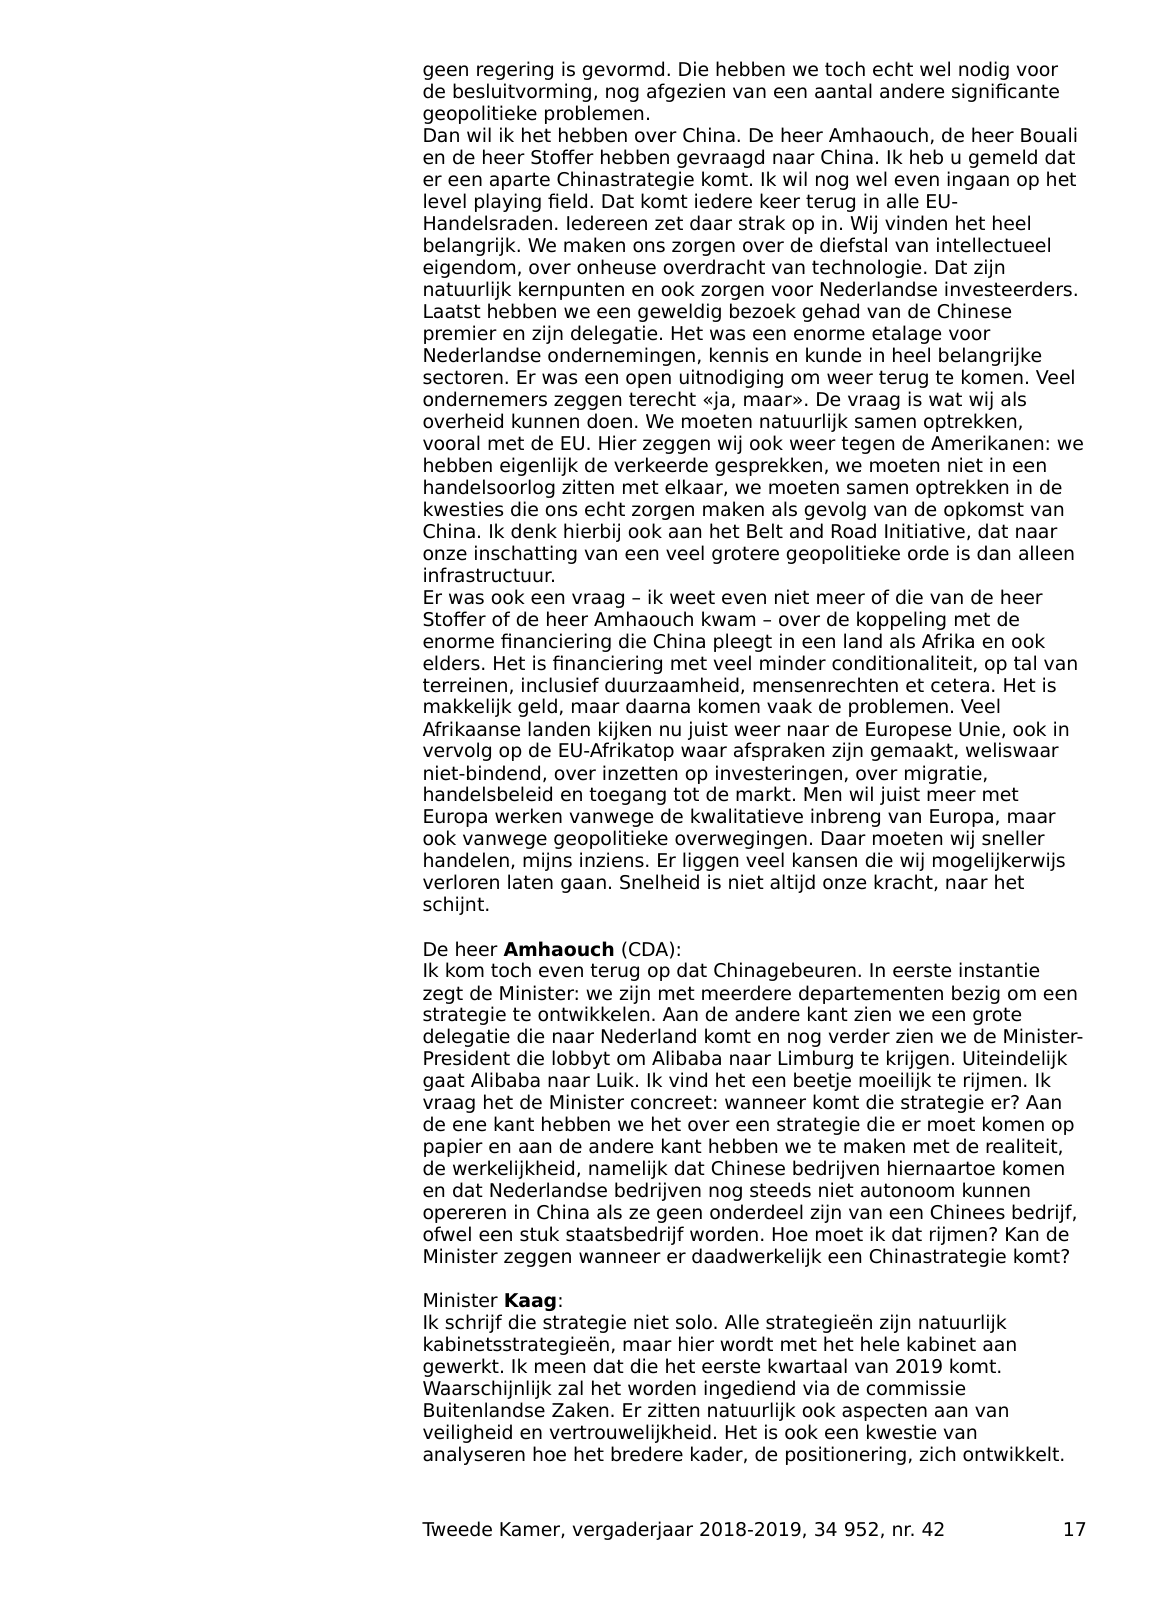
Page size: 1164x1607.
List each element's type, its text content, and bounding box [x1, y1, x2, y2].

text Dan wil ik het hebben over China. De heer Amhaouch, de heer Bouali en de heer Stoffer hebben gevraagd naar China. Ik heb u gemeld dat er een aparte Chinastrategie komt. Ik wil nog wel even ingaan op het level playing field. Dat komt iedere keer terug in alle EU-Handelsraden. Iedereen zet daar strak op in. Wij vinden het heel belangrijk. We maken ons zorgen over de diefstal van intellectueel eigendom, over onheuse overdracht van technologie. Dat zijn natuurlijk kernpunten en ook zorgen voor Nederlandse investeerders. Laatst hebben we een geweldig bezoek gehad van de Chinese premier en zijn delegatie. Het was een enorme etalage voor Nederlandse ondernemingen, kennis en kunde in heel belangrijke sectoren. Er was een open uitnodiging om weer terug te komen. Veel ondernemers zeggen terecht «ja, maar». De vraag is wat wij als overheid kunnen doen. We moeten natuurlijk samen optrekken, vooral met de EU. Hier zeggen wij ook weer tegen de Amerikanen: we hebben eigenlijk de verkeerde gesprekken, we moeten niet in een handelsoorlog zitten met elkaar, we moeten samen optrekken in de kwesties die ons echt zorgen maken als gevolg van de opkomst van China. Ik denk hierbij ook aan het Belt and Road Initiative, dat naar onze inschatting van een veel grotere geopolitieke orde is dan alleen infrastructuur. [422, 125, 1087, 587]
text Ik kom toch even terug op dat Chinagebeuren. In eerste instantie zegt de Minister: we zijn met meerdere departementen bezig om een strategie te ontwikkelen. Aan de andere kant zien we een grote delegatie die naar Nederland komt en nog verder zien we de Minister-President die lobbyt om Alibaba naar Limburg te krijgen. Uiteindelijk gaat Alibaba naar Luik. Ik vind het een beetje moeilijk te rijmen. Ik vraag het de Minister concreet: wanneer komt die strategie er? Aan de ene kant hebben we het over een strategie die er moet komen op papier en aan de andere kant hebben we te maken met de realiteit, de werkelijkheid, namelijk dat Chinese bedrijven hiernaartoe komen en dat Nederlandse bedrijven nog steeds niet autonoom kunnen opereren in China als ze geen onderdeel zijn van een Chinees bedrijf, ofwel een stuk staatsbedrijf worden. Hoe moet ik dat rijmen? Kan de Minister zeggen wanneer er daadwerkelijk een Chinastrategie komt? [422, 960, 1087, 1268]
text Er was ook een vraag – ik weet even niet meer of die van de heer Stoffer of de heer Amhaouch kwam – over de koppeling met de enorme financiering die China pleegt in een land als Afrika en ook elders. Het is financiering met veel minder conditionaliteit, op tal van terreinen, inclusief duurzaamheid, mensenrechten et cetera. Het is makkelijk geld, maar daarna komen vaak de problemen. Veel Afrikaanse landen kijken nu juist weer naar de Europese Unie, ook in vervolg op de EU-Afrikatop waar afspraken zijn gemaakt, weliswaar niet-bindend, over inzetten op investeringen, over migratie, handelsbeleid en toegang tot de markt. Men wil juist meer met Europa werken vanwege de kwalitatieve inbreng van Europa, maar ook vanwege geopolitieke overwegingen. Daar moeten wij sneller handelen, mijns inziens. Er liggen veel kansen die wij mogelijkerwijs verloren laten gaan. Snelheid is niet altijd onze kracht, naar het schijnt. [422, 587, 1087, 916]
text De heer Amhaouch (CDA): [422, 938, 1087, 960]
text Minister Kaag: [422, 1290, 1087, 1312]
text geen regering is gevormd. Die hebben we toch echt wel nodig voor de besluitvorming, nog afgezien van een aantal andere significante geopolitieke problemen. [422, 59, 1087, 125]
text Ik schrijf die strategie niet solo. Alle strategieën zijn natuurlijk kabinetsstrategieën, maar hier wordt met het hele kabinet aan gewerkt. Ik meen dat die het eerste kwartaal van 2019 komt. Waarschijnlijk zal het worden ingediend via de commissie Buitenlandse Zaken. Er zitten natuurlijk ook aspecten aan van veiligheid en vertrouwelijkheid. Het is ook een kwestie van analyseren hoe het bredere kader, de positionering, zich ontwikkelt. [422, 1312, 1087, 1466]
